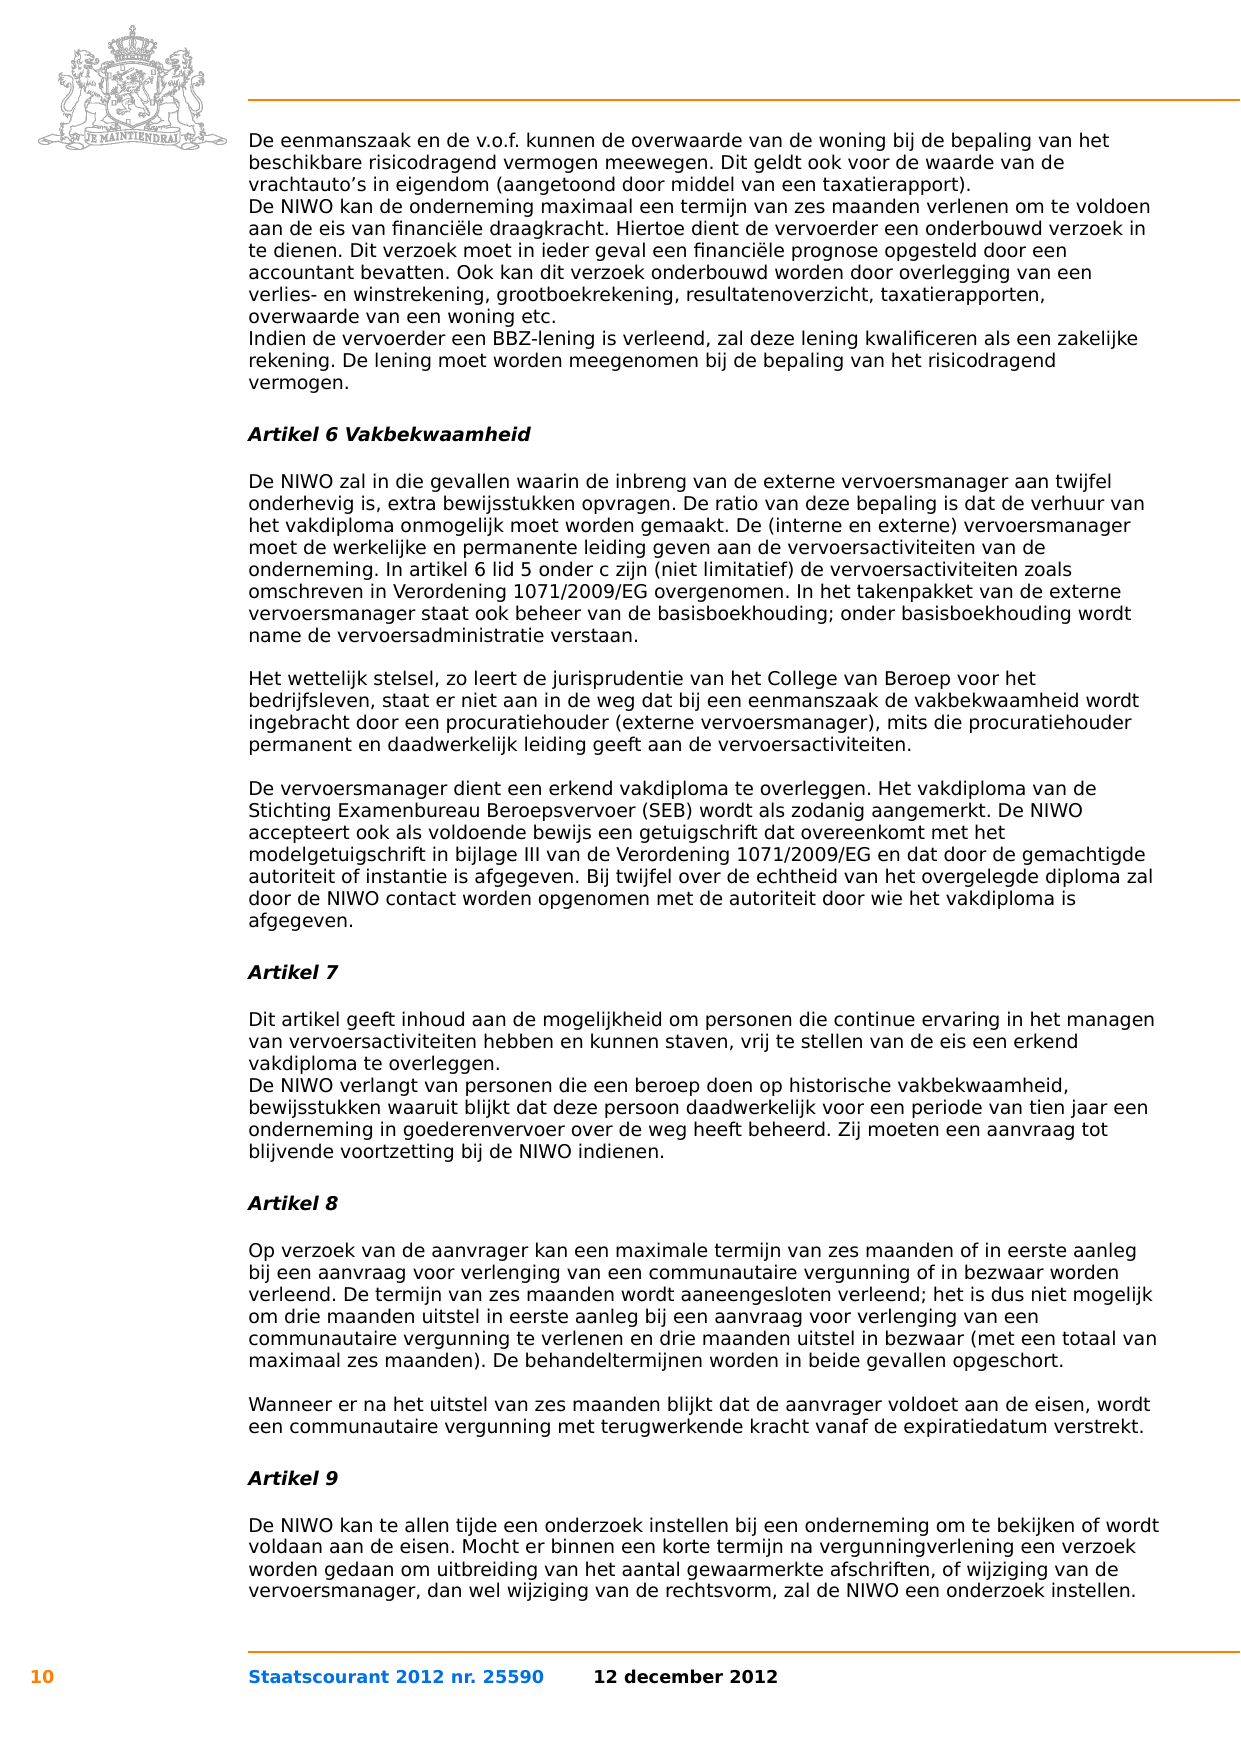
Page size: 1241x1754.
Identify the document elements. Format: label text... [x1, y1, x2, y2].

text Dit artikel geeft inhoud aan de mogelijkheid om personen die continue ervaring in het managen van vervoersactiviteiten hebben en kunnen staven, vrij te stellen van de eis een erkend vakdiploma te overleggen. [248, 1009, 1163, 1075]
text De NIWO verlangt van personen die een beroep doen op historische vakbekwaamheid, bewijsstukken waaruit blijkt dat deze persoon daadwerkelijk voor een periode van tien jaar een onderneming in goederenvervoer over de weg heeft beheerd. Zij moeten een aanvraag tot blijvende voortzetting bij de NIWO indienen. [248, 1075, 1163, 1163]
picture [38, 25, 227, 150]
text De NIWO kan te allen tijde een onderzoek instellen bij een onderneming om te bekijken of wordt voldaan aan de eisen. Mocht er binnen een korte termijn na vergunningverlening een verzoek worden gedaan om uitbreiding van het aantal gewaarmerkte afschriften, of wijziging van de vervoersmanager, dan wel wijziging van de rechtsvorm, zal de NIWO een onderzoek instellen. [248, 1514, 1163, 1602]
subtitle Artikel 8 [248, 1193, 1163, 1215]
text De NIWO zal in die gevallen waarin de inbreng van de externe vervoersmanager aan twijfel onderhevig is, extra bewijsstukken opvragen. De ratio van deze bepaling is dat de verhuur van het vakdiploma onmogelijk moet worden gemaakt. De (interne en externe) vervoersmanager moet de werkelijke en permanente leiding geven aan de vervoersactiviteiten van de onderneming. In artikel 6 lid 5 onder c zijn (niet limitatief) de vervoersactiviteiten zoals omschreven in Verordening 1071/2009/EG overgenomen. In het takenpakket van de externe vervoersmanager staat ook beheer van de basisboekhouding; onder basisboekhouding wordt name de vervoersadministratie verstaan. [248, 471, 1163, 646]
text De vervoersmanager dient een erkend vakdiploma te overleggen. Het vakdiploma van de Stichting Examenbureau Beroepsvervoer (SEB) wordt als zodanig aangemerkt. De NIWO accepteert ook als voldoende bewijs een getuigschrift dat overeenkomt met het modelgetuigschrift in bijlage III van de Verordening 1071/2009/EG en dat door de gemachtigde autoriteit of instantie is afgegeven. Bij twijfel over de echtheid van het overgelegde diploma zal door de NIWO contact worden opgenomen met de autoriteit door wie het vakdiploma is afgegeven. [248, 778, 1163, 932]
text De NIWO kan de onderneming maximaal een termijn van zes maanden verlenen om te voldoen aan de eis van financiële draagkracht. Hiertoe dient de vervoerder een onderbouwd verzoek in te dienen. Dit verzoek moet in ieder geval een financiële prognose opgesteld door een accountant bevatten. Ook kan dit verzoek onderbouwd worden door overlegging van een verlies- en winstrekening, grootboekrekening, resultatenoverzicht, taxatierapporten, overwaarde van een woning etc. [248, 196, 1163, 328]
text De eenmanszaak en de v.o.f. kunnen de overwaarde van de woning bij de bepaling van het beschikbare risicodragend vermogen meewegen. Dit geldt ook voor de waarde van de vrachtauto’s in eigendom (aangetoond door middel van een taxatierapport). [248, 130, 1163, 196]
subtitle Artikel 6 Vakbekwaamheid [248, 424, 1163, 446]
text Wanneer er na het uitstel van zes maanden blijkt dat de aanvrager voldoet aan de eisen, wordt een communautaire vergunning met terugwerkende kracht vanaf de expiratiedatum verstrekt. [248, 1393, 1163, 1437]
text Indien de vervoerder een BBZ-lening is verleend, zal deze lening kwalificeren als een zakelijke rekening. De lening moet worden meegenomen bij de bepaling van het risicodragend vermogen. [248, 328, 1163, 394]
subtitle Artikel 9 [248, 1467, 1163, 1489]
text Op verzoek van de aanvrager kan een maximale termijn van zes maanden of in eerste aanleg bij een aanvraag voor verlenging van een communautaire vergunning of in bezwaar worden verleend. De termijn van zes maanden wordt aaneengesloten verleend; het is dus niet mogelijk om drie maanden uitstel in eerste aanleg bij een aanvraag voor verlenging van een communautaire vergunning te verlenen en drie maanden uitstel in bezwaar (met een totaal van maximaal zes maanden). De behandeltermijnen worden in beide gevallen opgeschort. [248, 1240, 1163, 1372]
text Het wettelijk stelsel, zo leert de jurisprudentie van het College van Beroep voor het bedrijfsleven, staat er niet aan in de weg dat bij een eenmanszaak de vakbekwaamheid wordt ingebracht door een procuratiehouder (externe vervoersmanager), mits die procuratiehouder permanent en daadwerkelijk leiding geeft aan de vervoersactiviteiten. [248, 668, 1163, 756]
subtitle Artikel 7 [248, 962, 1163, 984]
